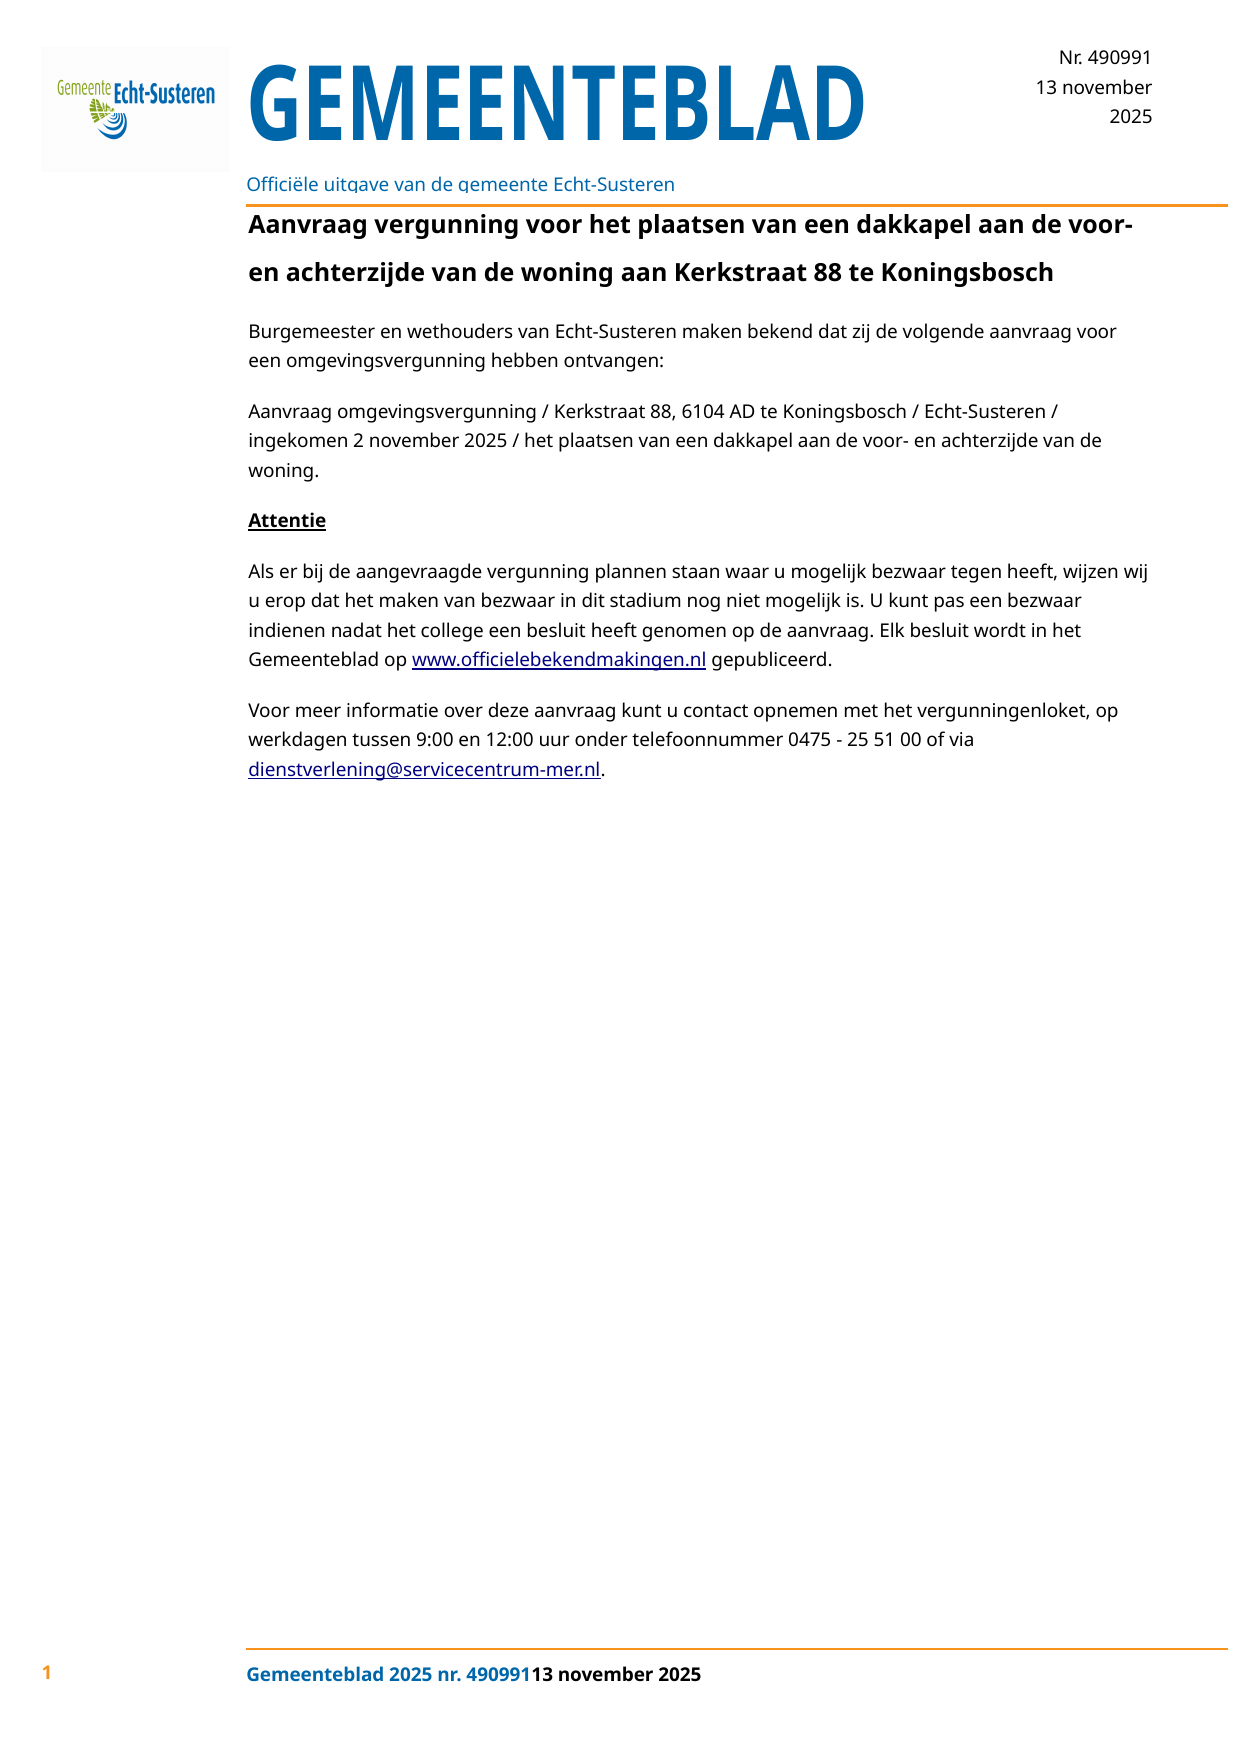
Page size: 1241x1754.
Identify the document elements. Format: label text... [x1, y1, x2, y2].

text Aanvraag omgevingsvergunning / Kerkstraat 88, 6104 AD te Koningsbosch / Echt-Susteren / ingekomen 2 november 2025 / het plaatsen van een dakkapel aan de voor- en achterzijde van de woning. [248, 398, 1152, 483]
text Aanvraag vergunning voor het plaatsen van een dakkapel aan de voor- en achterzijde van de woning aan Kerkstraat 88 te Koningsbosch [248, 207, 1152, 288]
text Burgemeester en wethouders van Echt-Susteren maken bekend dat zij de volgende aanvraag voor een omgevingsvergunning hebben ontvangen: [248, 318, 1152, 373]
text Voor meer informatie over deze aanvraag kunt u contact opnemen met het vergunningenloket, op werkdagen tussen 9:00 en 12:00 uur onder telefoonnummer 0475 - 25 51 00 of via dienstverlening@servicecentrum-mer.nl. [248, 697, 1152, 782]
text Als er bij de aangevraagde vergunning plannen staan waar u mogelijk bezwaar tegen heeft, wijzen wij u erop dat het maken van bezwaar in dit stadium nog niet mogelijk is. U kunt pas een bezwaar indienen nadat het college een besluit heeft genomen op de aanvraag. Elk besluit wordt in het Gemeenteblad op www.officielebekendmakingen.nl gepubliceerd. [248, 558, 1152, 672]
text Attentie [248, 507, 1152, 533]
picture [41, 47, 231, 172]
